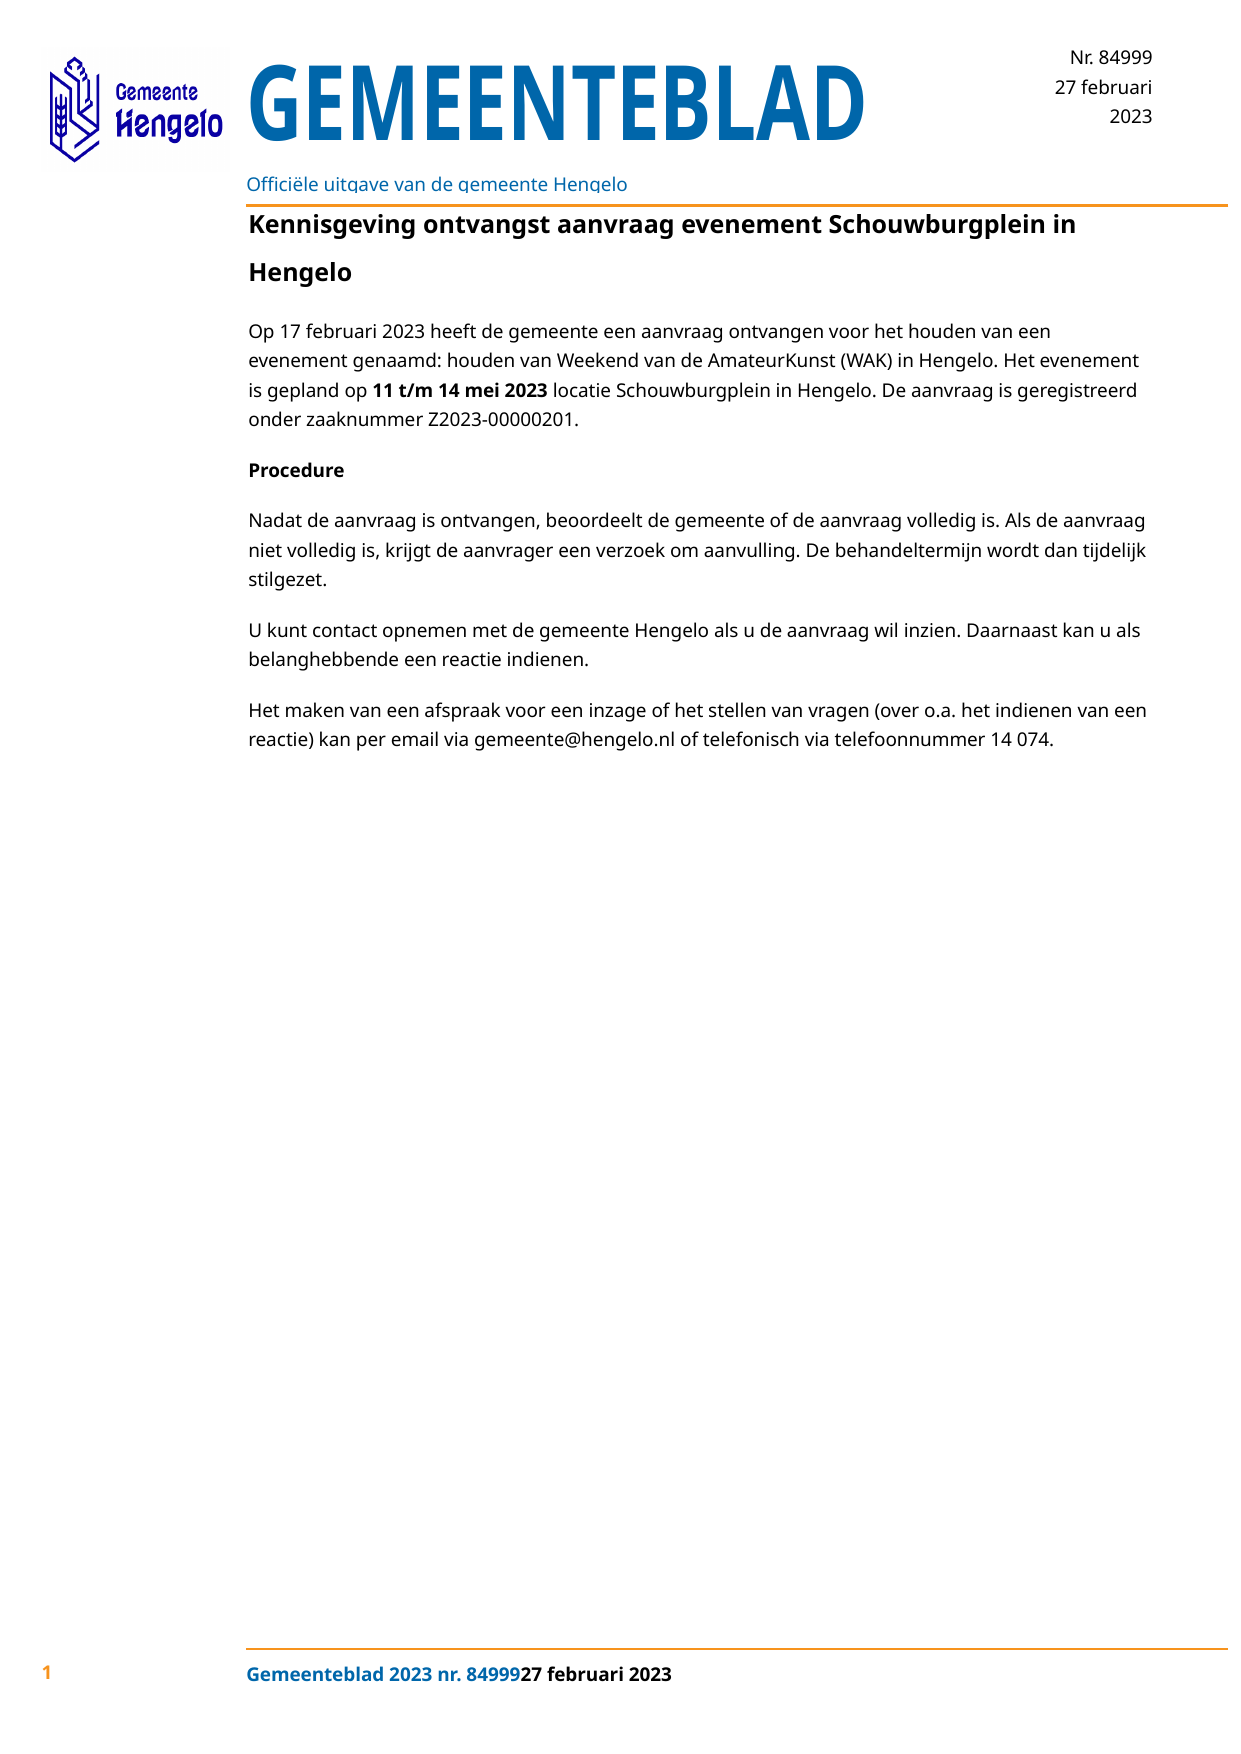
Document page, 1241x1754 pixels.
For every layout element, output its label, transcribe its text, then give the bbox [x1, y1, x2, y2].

text Op 17 februari 2023 heeft de gemeente een aanvraag ontvangen voor het houden van een evenement genaamd: houden van Weekend van de AmateurKunst (WAK) in Hengelo. Het evenement is gepland op 11 t/m 14 mei 2023 locatie Schouwburgplein in Hengelo. De aanvraag is geregistreerd onder zaaknummer Z2023-00000201. [248, 318, 1152, 432]
text Kennisgeving ontvangst aanvraag evenement Schouwburgplein in Hengelo [248, 207, 1152, 288]
text Nadat de aanvraag is ontvangen, beoordeelt de gemeente of de aanvraag volledig is. Als de aanvraag niet volledig is, krijgt de aanvrager een verzoek om aanvulling. De behandeltermijn wordt dan tijdelijk stilgezet. [248, 507, 1152, 592]
picture [41, 47, 231, 172]
text Het maken van een afspraak voor een inzage of het stellen van vragen (over o.a. het indienen van een reactie) kan per email via gemeente@hengelo.nl of telefonisch via telefoonnummer 14 074. [248, 697, 1152, 752]
text Procedure [248, 457, 1152, 483]
text U kunt contact opnemen met de gemeente Hengelo als u de aanvraag wil inzien. Daarnaast kan u als belanghebbende een reactie indienen. [248, 617, 1152, 672]
